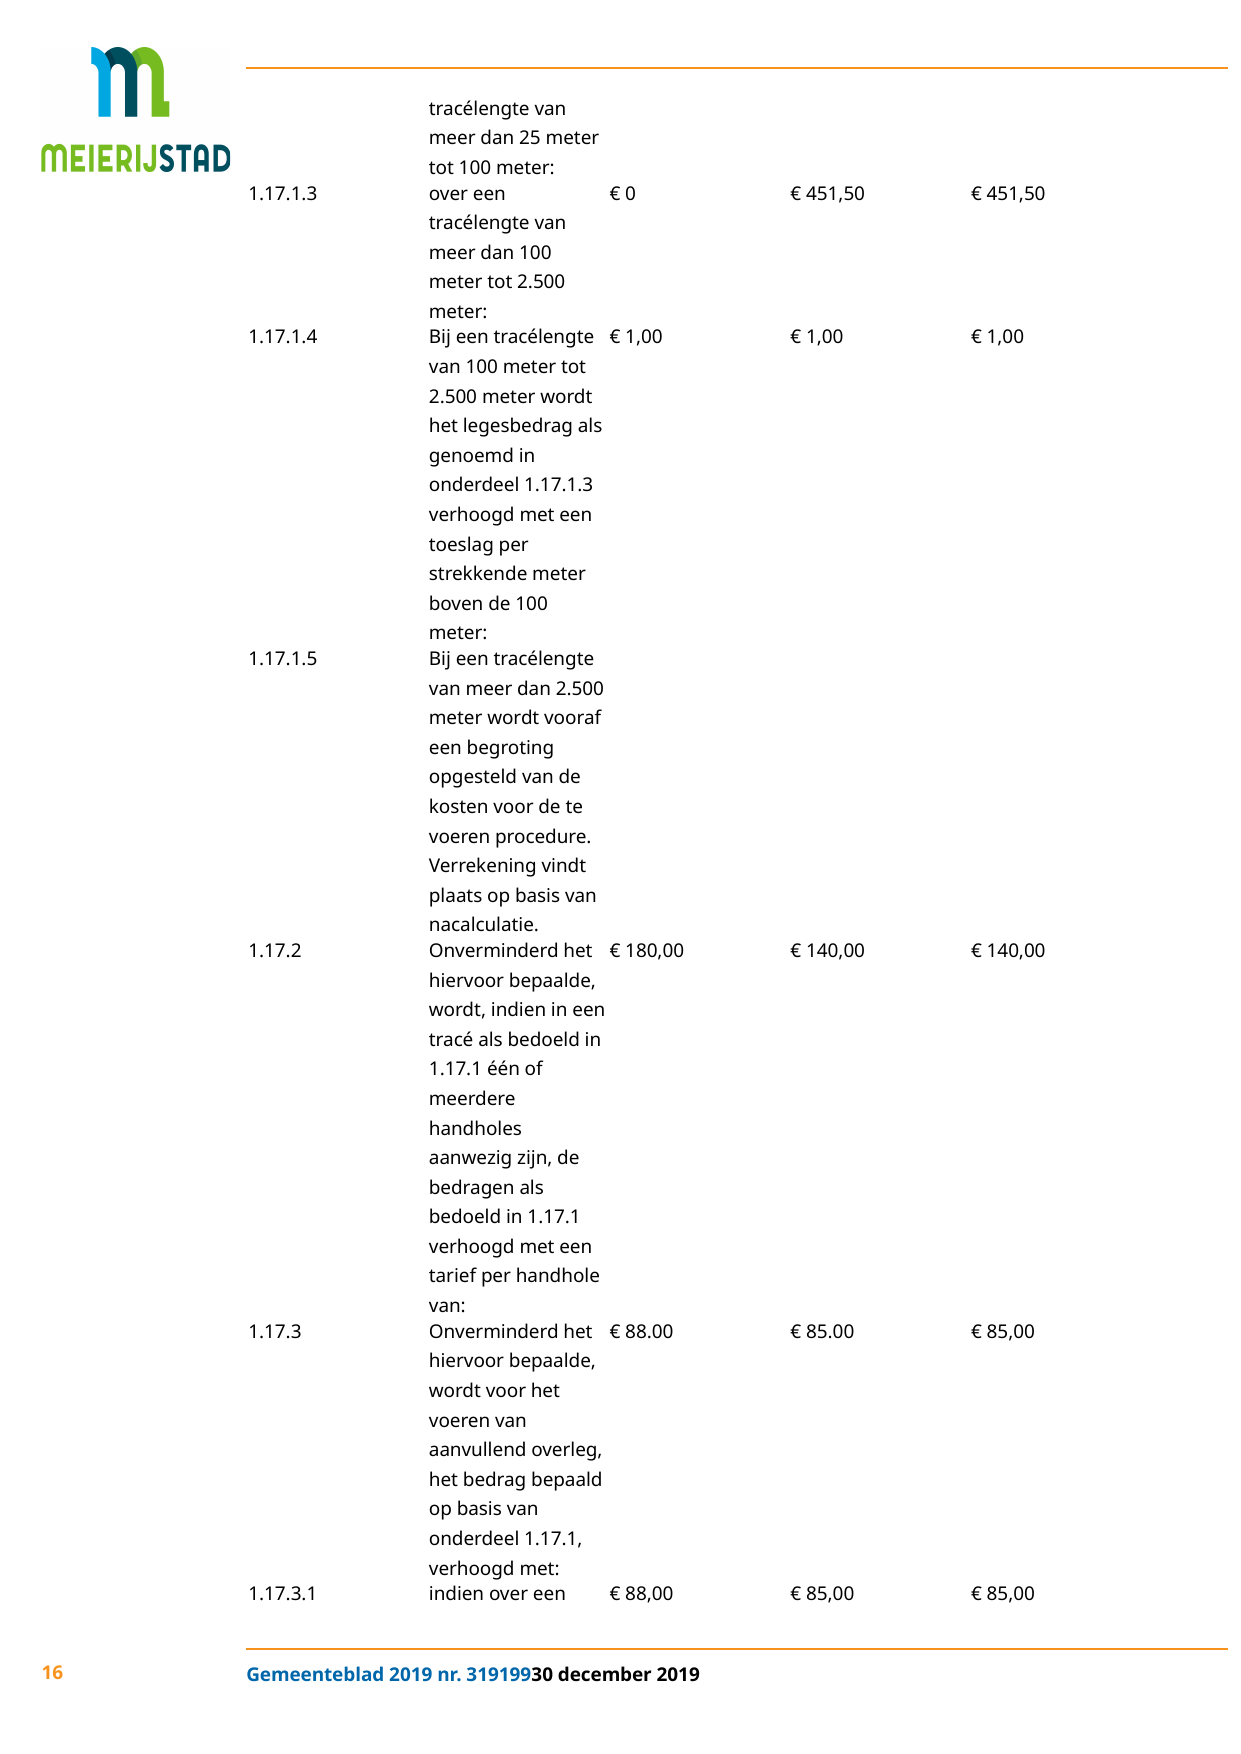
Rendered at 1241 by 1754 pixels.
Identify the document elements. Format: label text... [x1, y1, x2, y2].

table_cell Onverminderd het hiervoor bepaalde, wordt, indien in een tracé als bedoeld in 1.17.1 één of meerdere handholes aanwezig zijn, de bedragen als bedoeld in 1.17.1 verhoogd met een tarief per handhole van: [429, 937, 609, 1318]
table_cell [971, 95, 1152, 180]
table_cell € 85,00 [971, 1580, 1152, 1606]
table_cell € 85,00 [790, 1580, 971, 1606]
table_cell [971, 645, 1152, 937]
table_cell 1.17.1.5 [248, 645, 429, 937]
table_cell € 140,00 [971, 937, 1152, 1318]
table_cell tracélengte van meer dan 25 meter tot 100 meter: [429, 95, 609, 180]
table_cell Onverminderd het hiervoor bepaalde, wordt voor het voeren van aanvullend overleg, het bedrag bepaald op basis van onderdeel 1.17.1, verhoogd met: [429, 1318, 609, 1580]
table_cell € 85.00 [790, 1318, 971, 1580]
table_cell indien over een [429, 1580, 609, 1606]
table_cell Bij een tracélengte van meer dan 2.500 meter wordt vooraf een begroting opgesteld van de kosten voor de te voeren procedure. Verrekening vindt plaats op basis van nacalculatie. [429, 645, 609, 937]
table_cell [609, 645, 790, 937]
table_cell [609, 95, 790, 180]
table_cell [248, 95, 429, 180]
table_cell € 1,00 [790, 324, 971, 645]
table_cell € 85,00 [971, 1318, 1152, 1580]
table_cell € 1,00 [971, 324, 1152, 645]
table_cell [790, 95, 971, 180]
table_cell € 180,00 [609, 937, 790, 1318]
table_cell 1.17.1.3 [248, 180, 429, 324]
table_cell 1.17.3.1 [248, 1580, 429, 1606]
table_cell 1.17.1.4 [248, 324, 429, 645]
table_cell over een tracélengte van meer dan 100 meter tot 2.500 meter: [429, 180, 609, 324]
table_cell € 451,50 [790, 180, 971, 324]
table_cell € 0 [609, 180, 790, 324]
table_cell [790, 645, 971, 937]
table_cell € 1,00 [609, 324, 790, 645]
table_cell 1.17.3 [248, 1318, 429, 1580]
table_cell € 88.00 [609, 1318, 790, 1580]
table_cell € 88,00 [609, 1580, 790, 1606]
table_cell € 140,00 [790, 937, 971, 1318]
table_cell Bij een tracélengte van 100 meter tot 2.500 meter wordt het legesbedrag als genoemd in onderdeel 1.17.1.3 verhoogd met een toeslag per strekkende meter boven de 100 meter: [429, 324, 609, 645]
table_cell € 451,50 [971, 180, 1152, 324]
table_cell 1.17.2 [248, 937, 429, 1318]
picture [41, 47, 231, 172]
